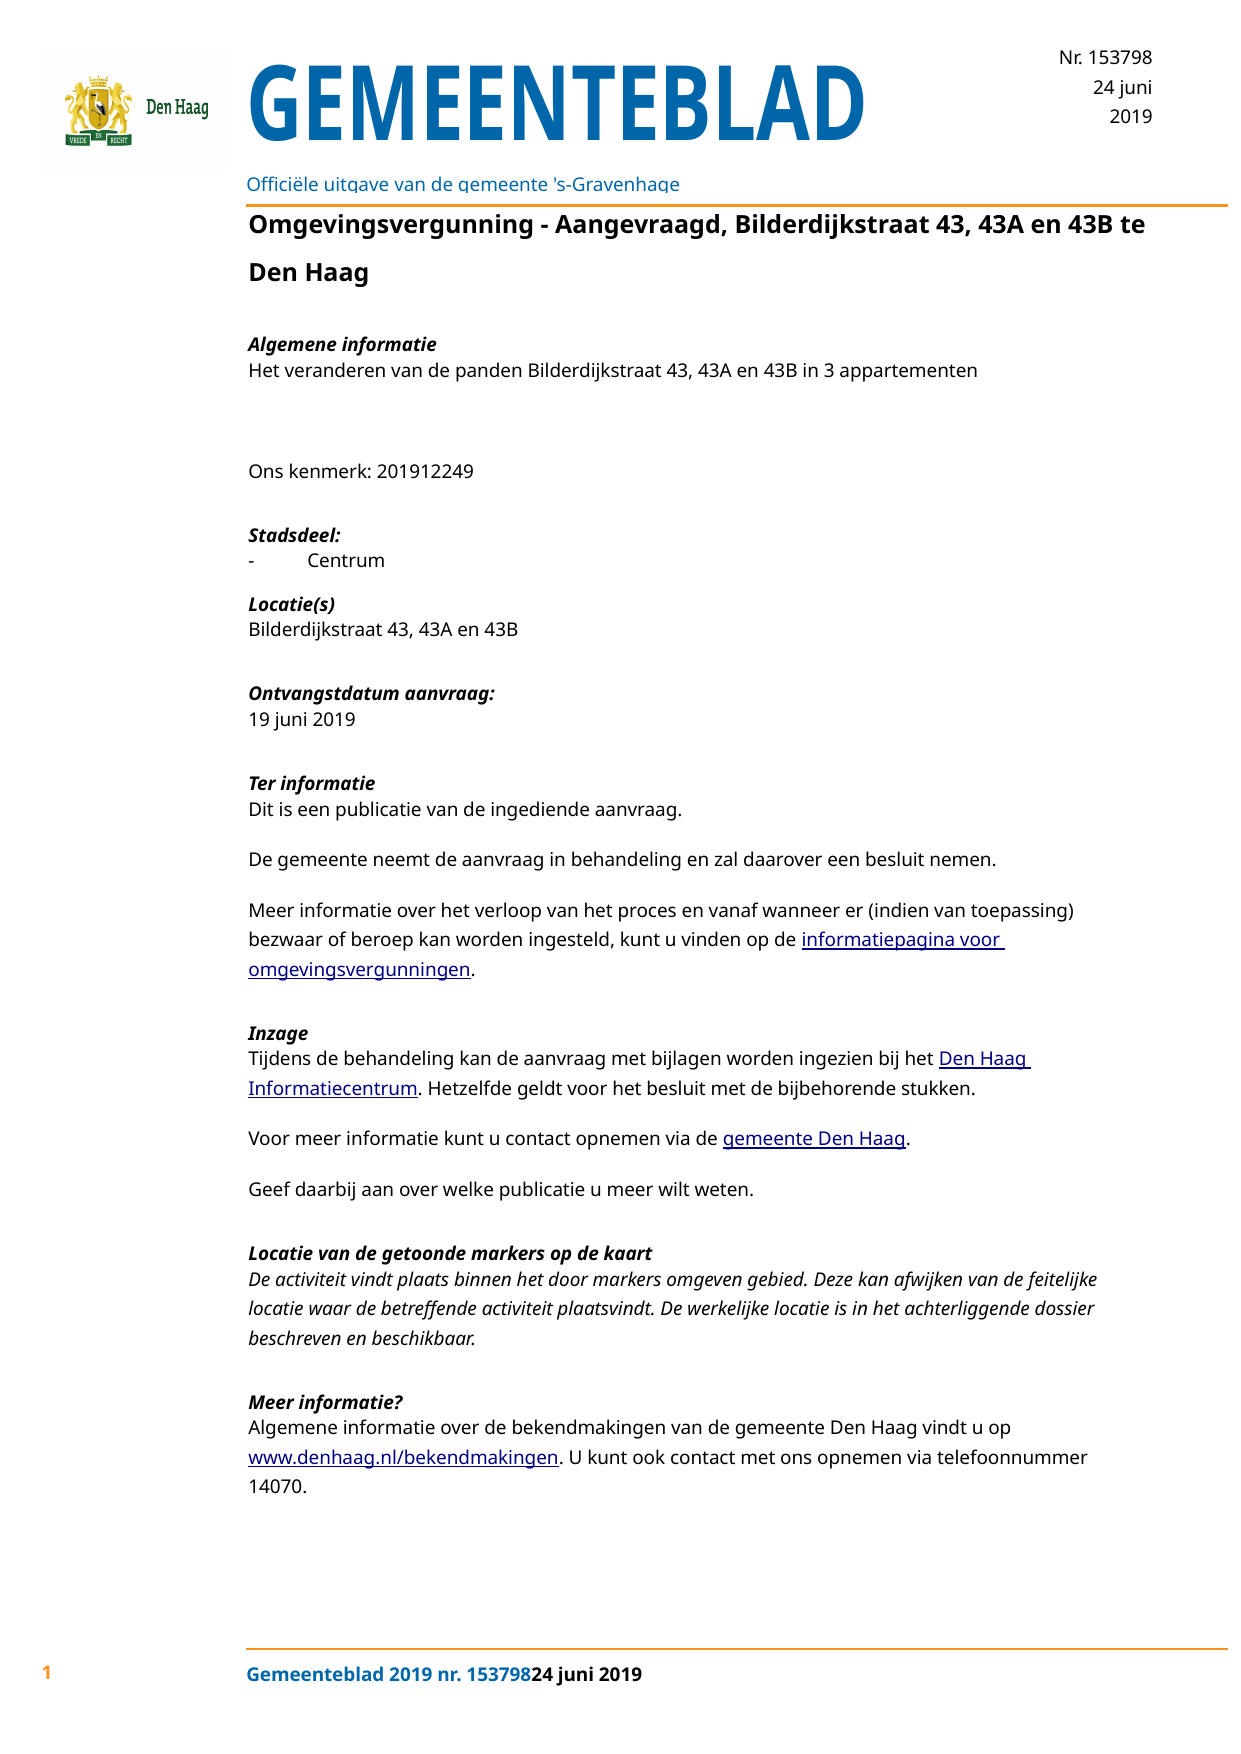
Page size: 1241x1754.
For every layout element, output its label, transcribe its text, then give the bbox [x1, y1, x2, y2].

text Stadsdeel: [248, 522, 1152, 548]
text Dit is een publicatie van de ingediende aanvraag. [248, 796, 1152, 822]
picture [41, 47, 231, 172]
text Bilderdijkstraat 43, 43A en 43B [248, 617, 1152, 642]
text Algemene informatie over de bekendmakingen van de gemeente Den Haag vindt u op www.denhaag.nl/bekendmakingen. U kunt ook contact met ons opnemen via telefoonnummer 14070. [248, 1414, 1152, 1499]
text Ons kenmerk: 201912249 [248, 458, 1152, 484]
text Geef daarbij aan over welke publicatie u meer wilt weten. [248, 1176, 1152, 1202]
text Locatie van de getoonde markers op de kaart [248, 1240, 1152, 1266]
text Inzage [248, 1020, 1152, 1046]
list Centrum [248, 548, 1152, 573]
text Ter informatie [248, 770, 1152, 796]
text Het veranderen van de panden Bilderdijkstraat 43, 43A en 43B in 3 appartementen [248, 357, 1152, 383]
text Omgevingsvergunning - Aangevraagd, Bilderdijkstraat 43, 43A en 43B te Den Haag [248, 207, 1152, 288]
text Voor meer informatie kunt u contact opnemen via de gemeente Den Haag. [248, 1126, 1152, 1151]
text Locatie(s) [248, 591, 1152, 617]
text De gemeente neemt de aanvraag in behandeling en zal daarover een besluit nemen. [248, 846, 1152, 872]
text Algemene informatie [248, 331, 1152, 357]
text Meer informatie? [248, 1389, 1152, 1414]
text 19 juni 2019 [248, 706, 1152, 732]
text Tijdens de behandeling kan de aanvraag met bijlagen worden ingezien bij het Den Haag Informatiecentrum. Hetzelfde geldt voor het besluit met de bijbehorende stukken. [248, 1046, 1152, 1101]
text Meer informatie over het verloop van het proces en vanaf wanneer er (indien van toepassing) bezwaar of beroep kan worden ingesteld, kunt u vinden op de informatiepagina voor omgevingsvergunningen. [248, 897, 1152, 982]
text Ontvangstdatum aanvraag: [248, 681, 1152, 706]
text De activiteit vindt plaats binnen het door markers omgeven gebied. Deze kan afwijken van de feitelijke locatie waar de betreffende activiteit plaatsvindt. De werkelijke locatie is in het achterliggende dossier beschreven en beschikbaar. [248, 1266, 1152, 1351]
